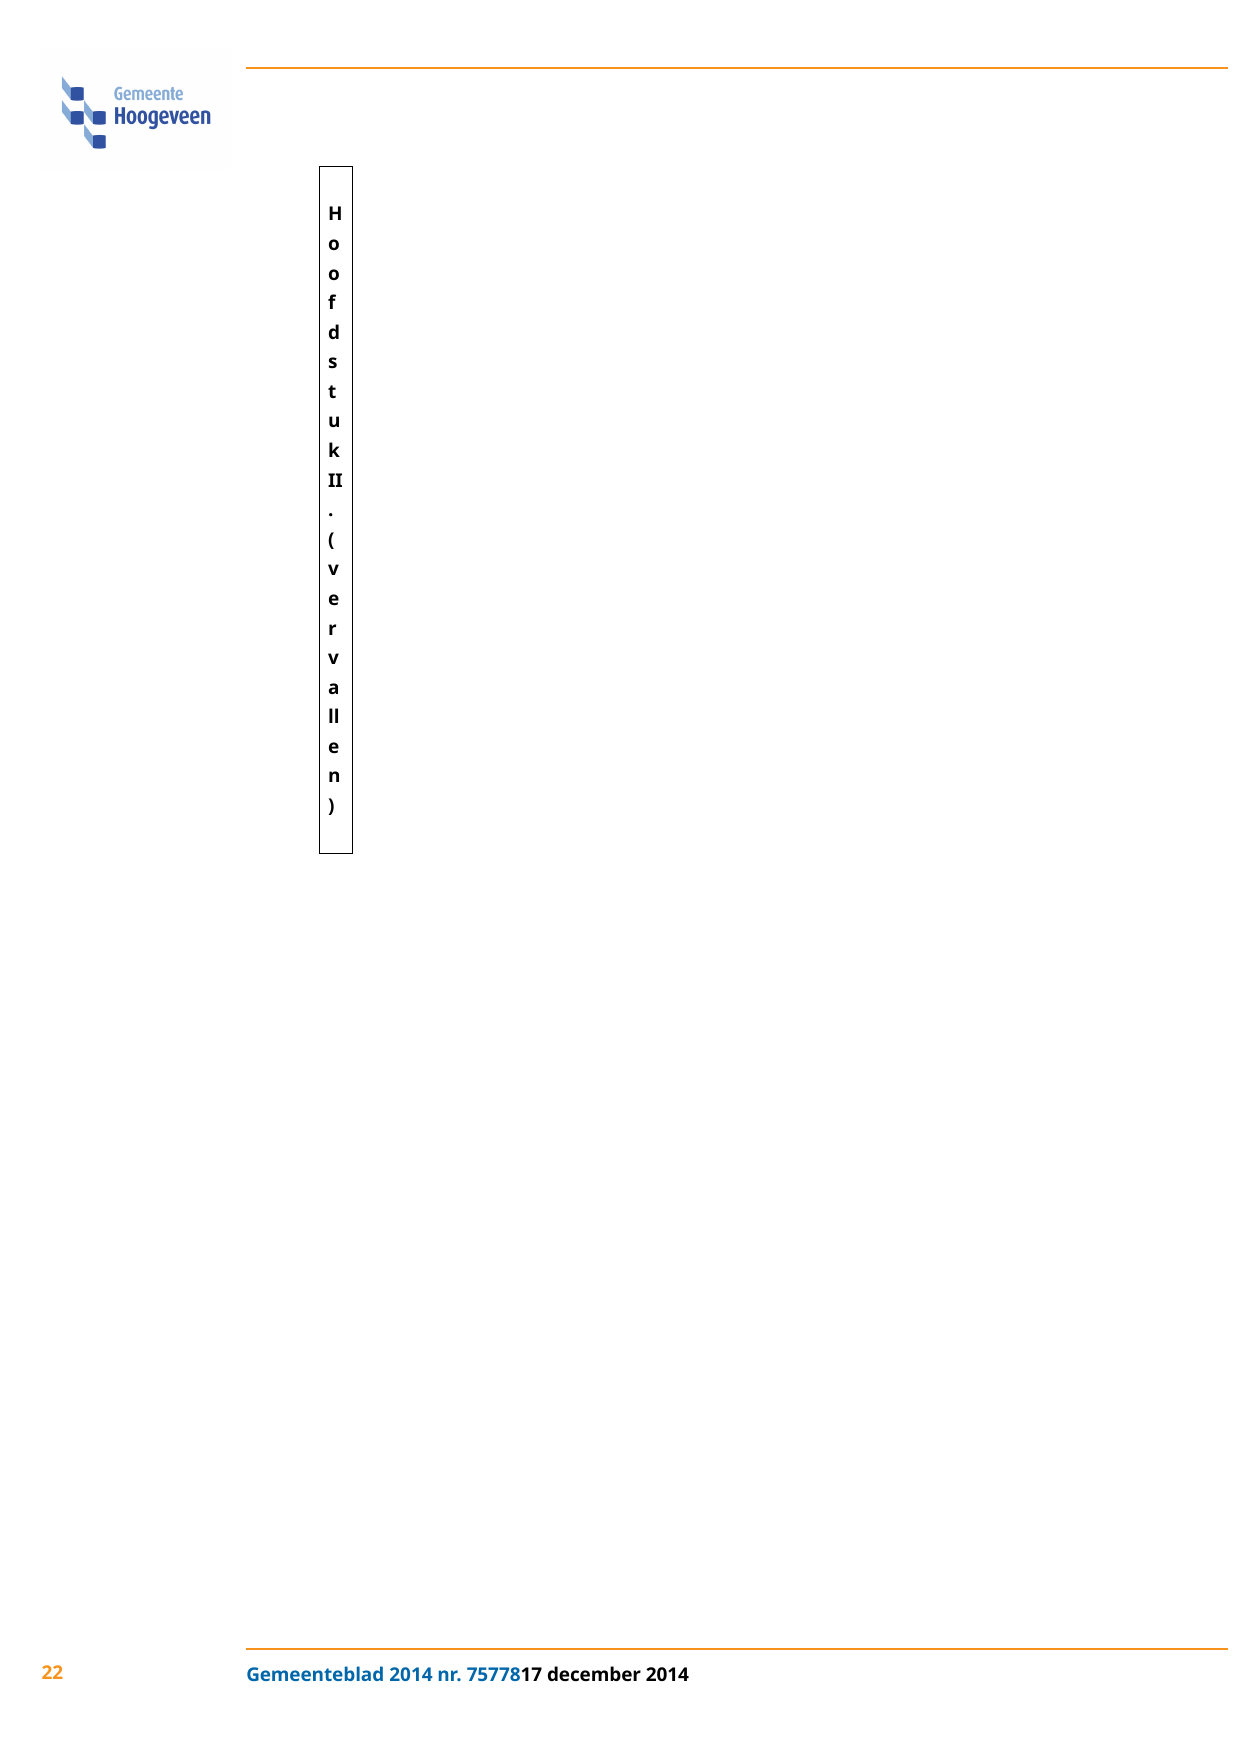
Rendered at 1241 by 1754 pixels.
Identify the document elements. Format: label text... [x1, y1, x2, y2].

picture [41, 47, 231, 172]
table_header Hoofdstuk II. (vervallen) [328, 201, 343, 818]
